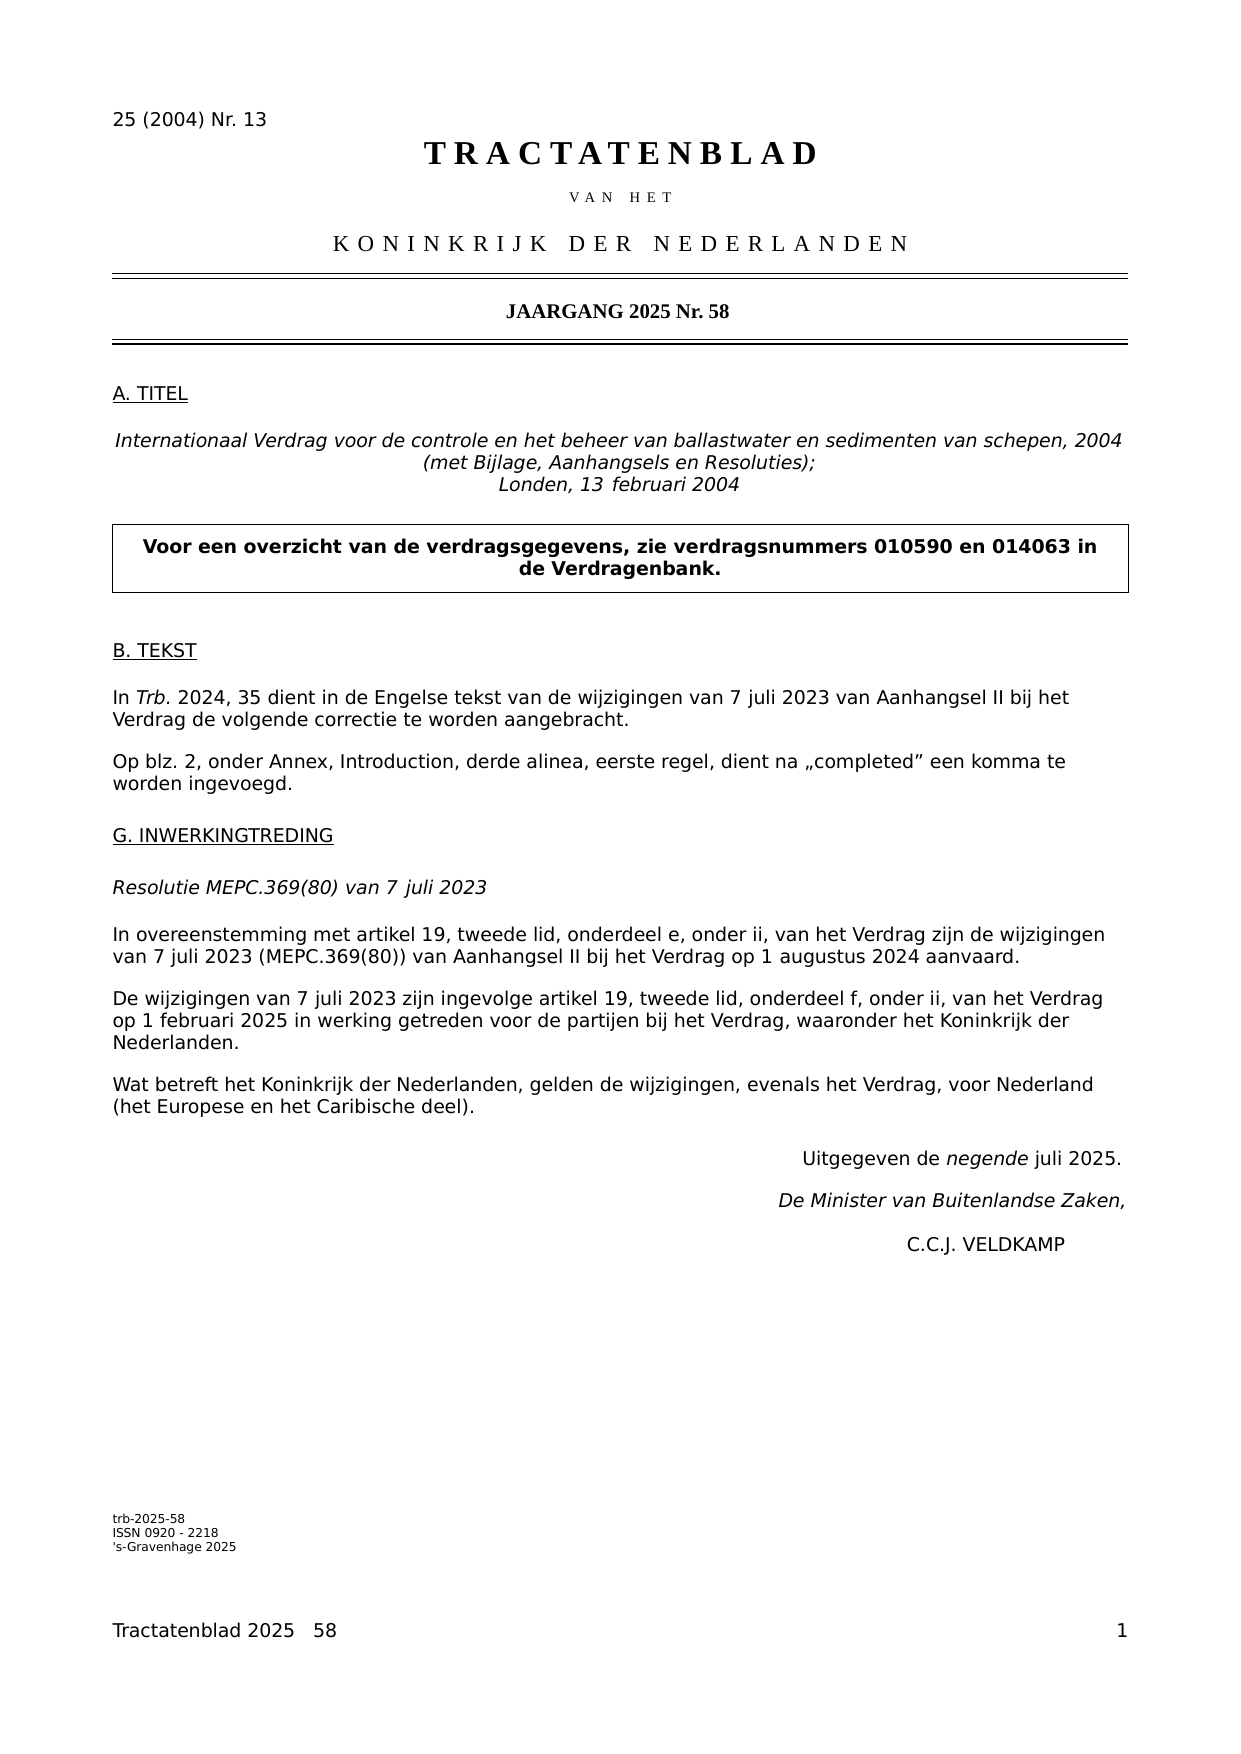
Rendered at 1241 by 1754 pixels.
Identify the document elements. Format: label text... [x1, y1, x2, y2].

text 's-Gravenhage 2025 [112, 1540, 346, 1554]
text In overeenstemming met artikel 19, tweede lid, onderdeel e, onder ii, van het Verdrag zijn de wijzigingen van 7 juli 2023 (MEPC.369(80)) van Aanhangsel II bij het Verdrag op 1 augustus 2024 aanvaard. [112, 924, 1128, 968]
text Op blz. 2, onder Annex, Introduction, derde alinea, eerste regel, dient na „completed” een komma te worden ingevoegd. [112, 751, 1128, 795]
text Uitgegeven de negende juli 2025. [112, 1148, 1128, 1170]
subtitle B. TEKST [112, 640, 1128, 662]
text Londen, 13 februari 2004 [112, 474, 1128, 496]
text ISSN 0920 - 2218 [112, 1526, 346, 1540]
text De Minister van Buitenlandse Zaken, C.C.J. VELDKAMP [112, 1190, 1128, 1256]
text KONINKRIJK DER NEDERLANDEN [112, 229, 1128, 256]
text In Trb. 2024, 35 dient in de Engelse tekst van de wijzigingen van 7 juli 2023 van Aanhangsel II bij het Verdrag de volgende correctie te worden aangebracht. [112, 687, 1128, 731]
text Wat betreft het Koninkrijk der Nederlanden, gelden de wijzigingen, evenals het Verdrag, voor Nederland (het Europese en het Caribische deel). [112, 1074, 1128, 1118]
text VAN HET [112, 189, 1128, 206]
text Internationaal Verdrag voor de controle en het beheer van ballastwater en sedimenten van schepen, 2004 (met Bijlage, Aanhangsels en Resoluties); [112, 430, 1128, 474]
text JAARGANG 2025 Nr. 58 [112, 299, 1128, 323]
text trb-2025-58 [112, 1512, 346, 1526]
subtitle A. TITEL [112, 383, 1128, 405]
text TRACTATENBLAD [112, 133, 1128, 172]
text 25 (2004) Nr. 13 [112, 109, 1128, 131]
subtitle G. INWERKINGTREDING [112, 825, 1128, 847]
text De wijzigingen van 7 juli 2023 zijn ingevolge artikel 19, tweede lid, onderdeel f, onder ii, van het Verdrag op 1 februari 2025 in werking getreden voor de partijen bij het Verdrag, waaronder het Koninkrijk der Nederlanden. [112, 988, 1128, 1054]
subtitle Resolutie MEPC.369(80) van 7 juli 2023 [112, 877, 1128, 899]
